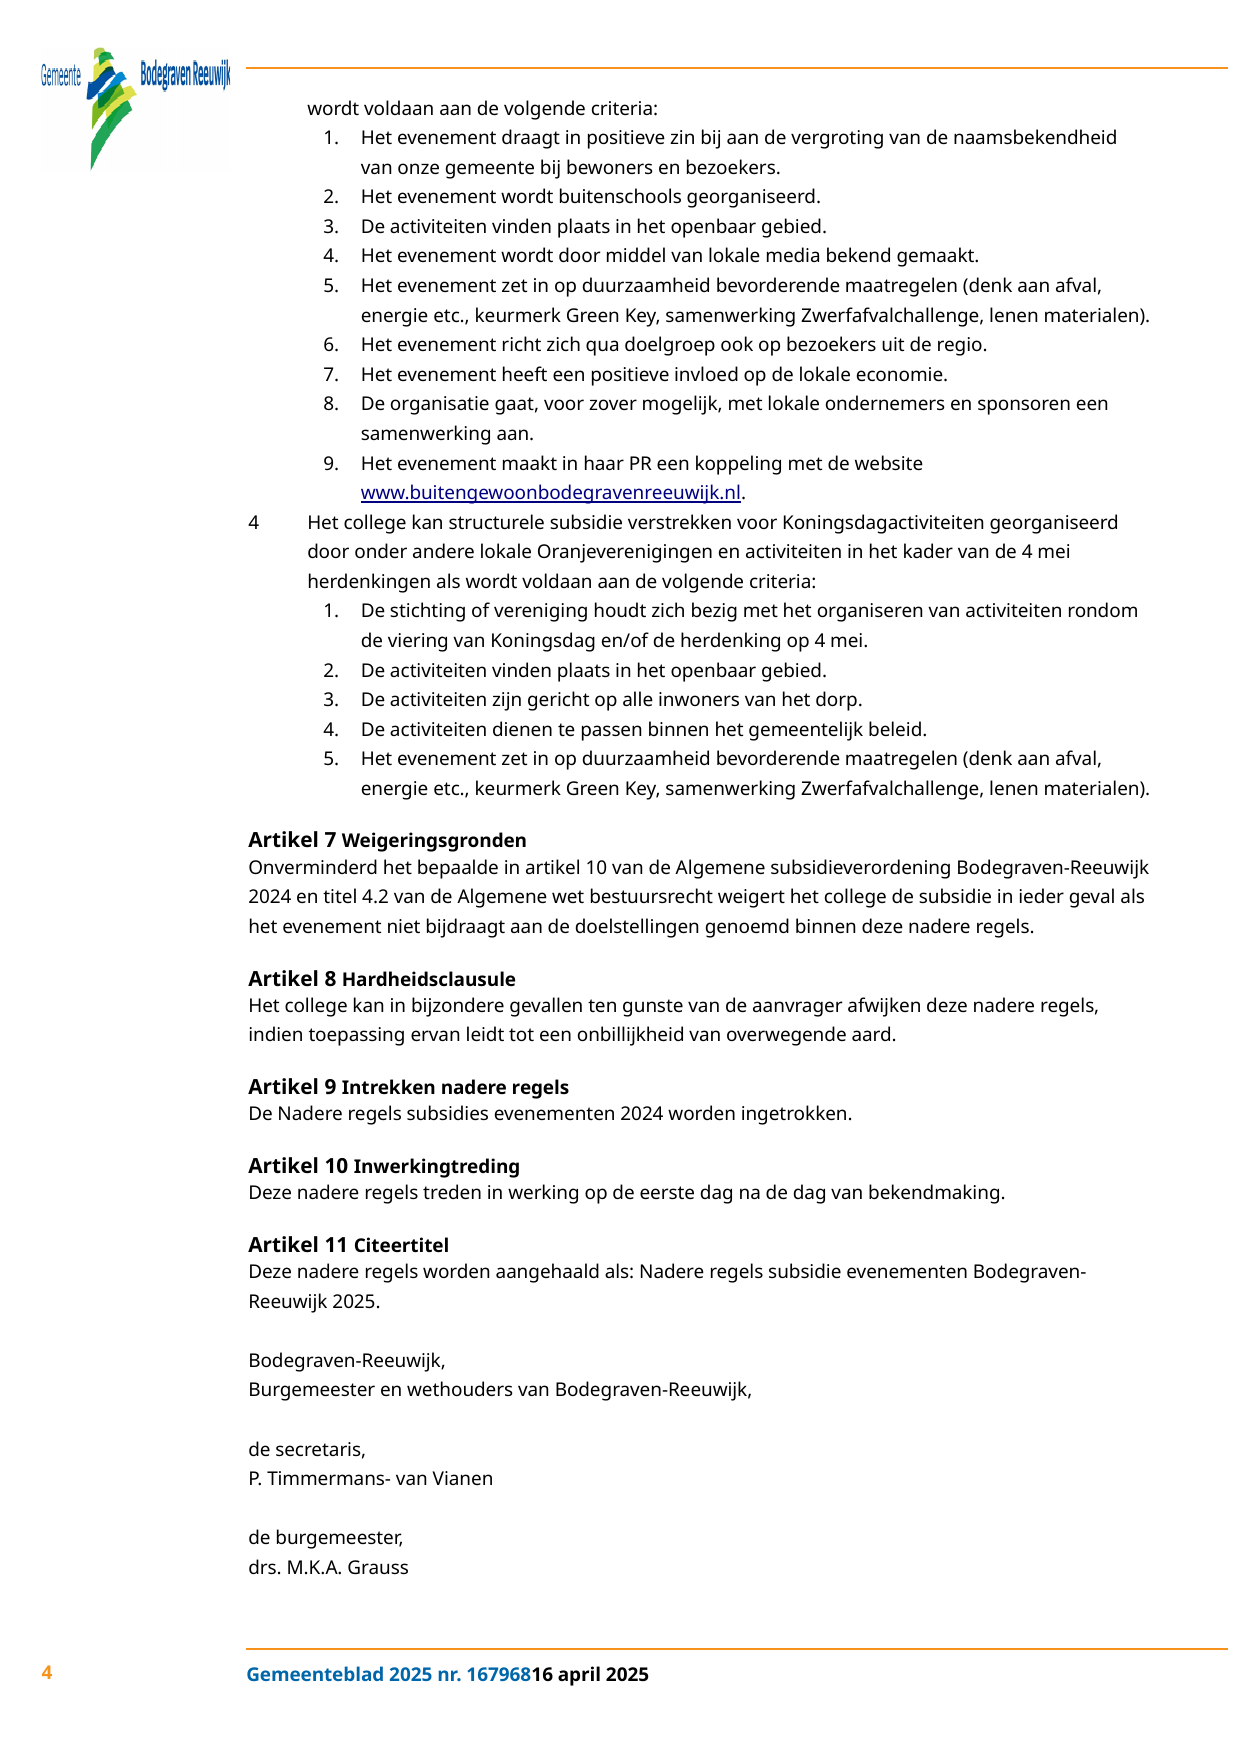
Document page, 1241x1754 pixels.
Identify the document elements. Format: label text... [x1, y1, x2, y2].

list De stichting of vereniging houdt zich bezig met het organiseren van activiteiten rondom de viering van Koningsdag en/of de herdenking op 4 mei. [323, 598, 1152, 653]
list Het evenement wordt door middel van lokale media bekend gemaakt. [323, 243, 1152, 268]
text de burgemeester, [248, 1524, 1152, 1550]
list De activiteiten vinden plaats in het openbaar gebied. [323, 657, 1152, 683]
list wordt voldaan aan de volgende criteria: [248, 95, 1152, 121]
list Het evenement heeft een positieve invloed op de lokale economie. [323, 361, 1152, 387]
list Het evenement zet in op duurzaamheid bevorderende maatregelen (denk aan afval, energie etc., keurmerk Green Key, samenwerking Zwerfafvalchallenge, lenen materialen). [323, 272, 1152, 328]
text Het college kan in bijzondere gevallen ten gunste van de aanvrager afwijken deze nadere regels, indien toepassing ervan leidt tot een onbillijkheid van overwegende aard. [248, 992, 1152, 1047]
text Artikel 9 Intrekken nadere regels [248, 1072, 1152, 1101]
list Het evenement zet in op duurzaamheid bevorderende maatregelen (denk aan afval, energie etc., keurmerk Green Key, samenwerking Zwerfafvalchallenge, lenen materialen). [323, 746, 1152, 801]
list De activiteiten dienen te passen binnen het gemeentelijk beleid. [323, 716, 1152, 742]
list De activiteiten vinden plaats in het openbaar gebied. [323, 213, 1152, 239]
text Artikel 11 Citeertitel [248, 1230, 1152, 1258]
text P. Timmermans- van Vianen [248, 1465, 1152, 1491]
list De activiteiten zijn gericht op alle inwoners van het dorp. [323, 686, 1152, 712]
text drs. M.K.A. Grauss [248, 1554, 1152, 1580]
text Deze nadere regels worden aangehaald als: Nadere regels subsidie evenementen Bodegraven-Reeuwijk 2025. [248, 1258, 1152, 1313]
picture [41, 47, 231, 172]
text Onverminderd het bepaalde in artikel 10 van de Algemene subsidieverordening Bodegraven-Reeuwijk 2024 en titel 4.2 van de Algemene wet bestuursrecht weigert het college de subsidie in ieder geval als het evenement niet bijdraagt aan de doelstellingen genoemd binnen deze nadere regels. [248, 854, 1152, 939]
text Burgemeester en wethouders van Bodegraven-Reeuwijk, [248, 1377, 1152, 1402]
list Het college kan structurele subsidie verstrekken voor Koningsdagactiviteiten georganiseerd door onder andere lokale Oranjeverenigingen en activiteiten in het kader van de 4 mei herdenkingen als wordt voldaan aan de volgende criteria: [248, 509, 1152, 594]
list Het evenement richt zich qua doelgroep ook op bezoekers uit de regio. [323, 331, 1152, 357]
text Artikel 7 Weigeringsgronden [248, 826, 1152, 854]
list De organisatie gaat, voor zover mogelijk, met lokale ondernemers en sponsoren een samenwerking aan. [323, 391, 1152, 446]
text Artikel 8 Hardheidsclausule [248, 964, 1152, 992]
text de secretaris, [248, 1436, 1152, 1461]
list Het evenement maakt in haar PR een koppeling met de website www.buitengewoonbodegravenreeuwijk.nl. [323, 450, 1152, 505]
text Artikel 10 Inwerkingtreding [248, 1151, 1152, 1179]
text Bodegraven-Reeuwijk, [248, 1347, 1152, 1373]
text De Nadere regels subsidies evenementen 2024 worden ingetrokken. [248, 1101, 1152, 1126]
list Het evenement draagt in positieve zin bij aan de vergroting van de naamsbekendheid van onze gemeente bij bewoners en bezoekers. [323, 124, 1152, 180]
text Deze nadere regels treden in werking op de eerste dag na de dag van bekendmaking. [248, 1179, 1152, 1205]
list Het evenement wordt buitenschools georganiseerd. [323, 183, 1152, 209]
